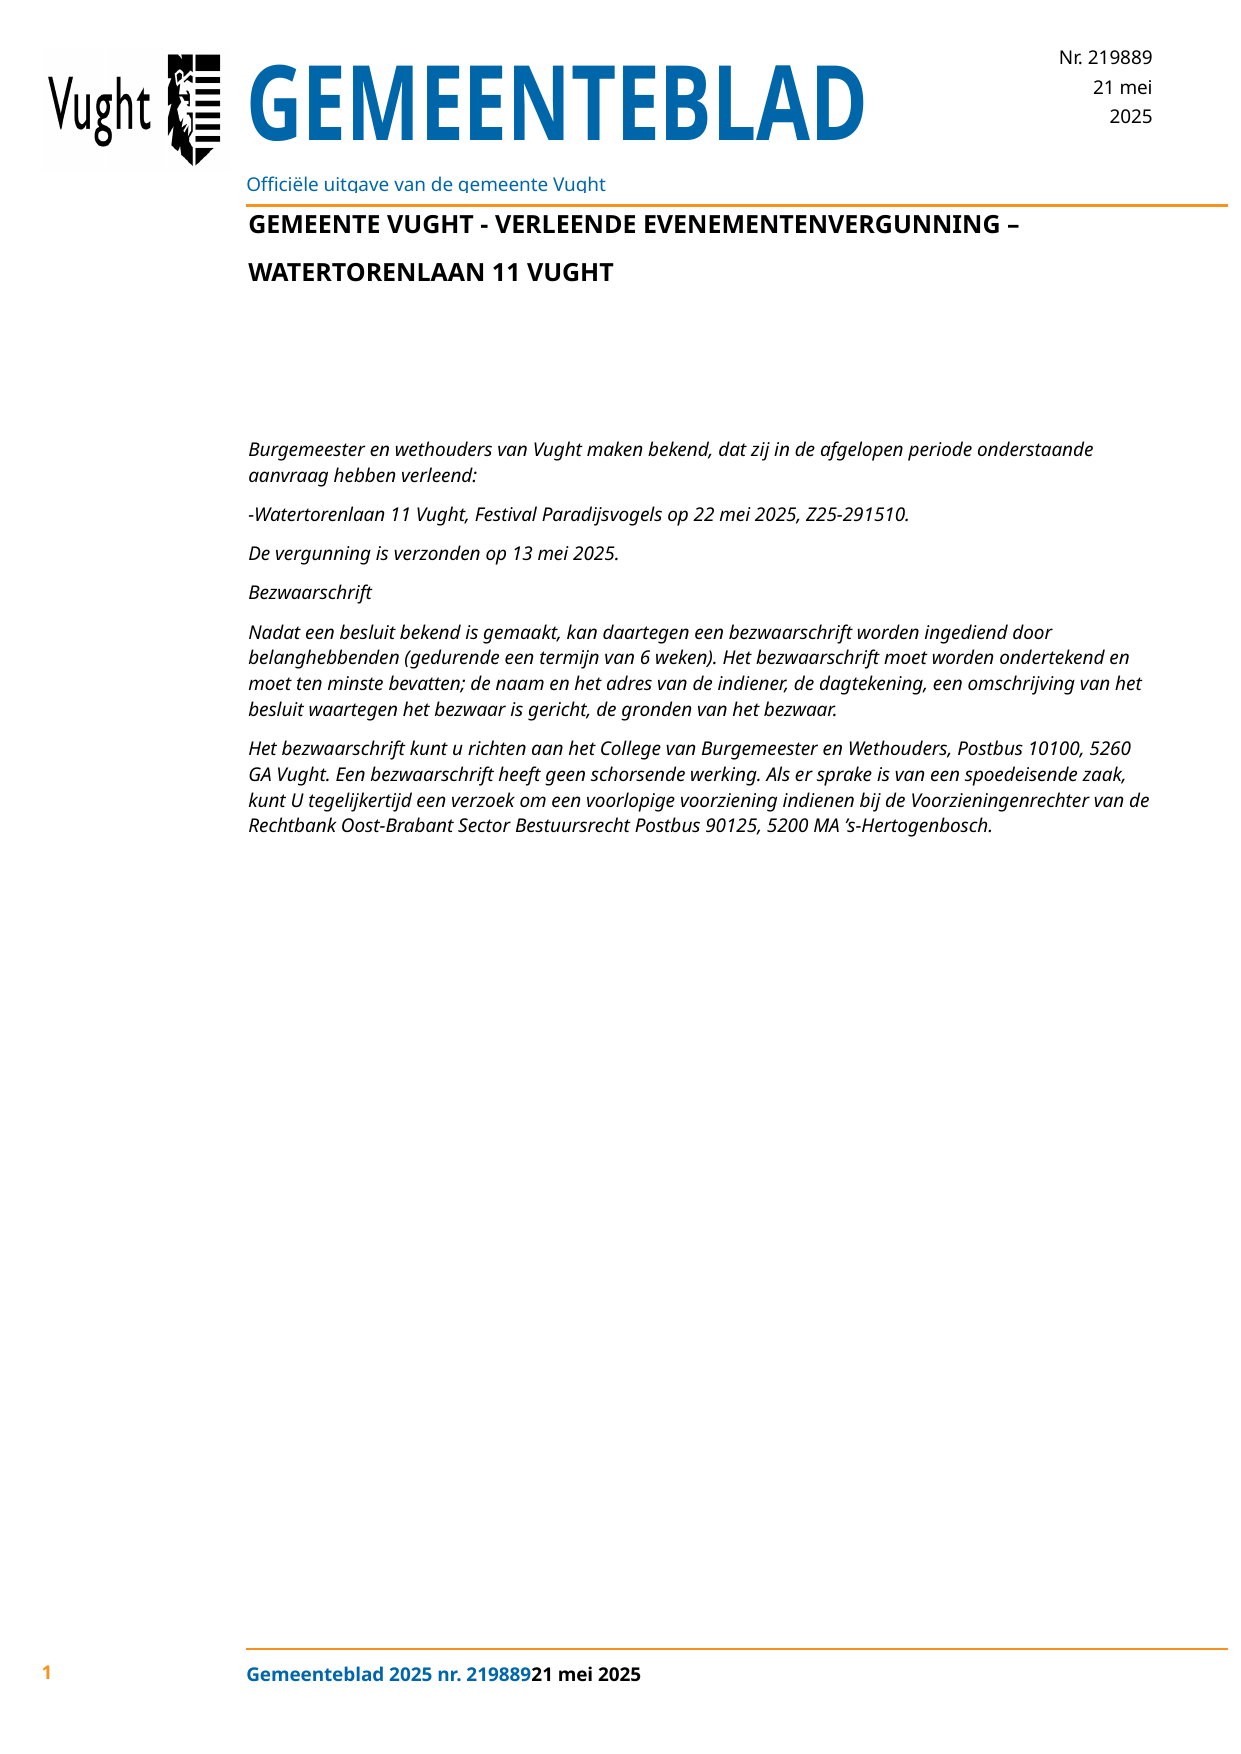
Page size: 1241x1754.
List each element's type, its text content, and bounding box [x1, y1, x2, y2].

picture [41, 47, 231, 172]
text Het bezwaarschrift kunt u richten aan het College van Burgemeester en Wethouders, Postbus 10100, 5260 GA Vught. Een bezwaarschrift heeft geen schorsende werking. Als er sprake is van een spoedeisende zaak, kunt U tegelijkertijd een verzoek om een voorlopige voorziening indienen bij de Voorzieningenrechter van de Rechtbank Oost-Brabant Sector Bestuursrecht Postbus 90125, 5200 MA ’s-Hertogenbosch. [248, 735, 1152, 838]
text -Watertorenlaan 11 Vught, Festival Paradijsvogels op 22 mei 2025, Z25-291510. [248, 501, 1152, 527]
text Bezwaarschrift [248, 579, 1152, 605]
text Burgemeester en wethouders van Vught maken bekend, dat zij in de afgelopen periode onderstaande aanvraag hebben verleend: [248, 436, 1152, 487]
text GEMEENTE VUGHT - VERLEENDE EVENEMENTENVERGUNNING –WATERTORENLAAN 11 VUGHT [248, 207, 1152, 288]
text Nadat een besluit bekend is gemaakt, kan daartegen een bezwaarschrift worden ingediend door belanghebbenden (gedurende een termijn van 6 weken). Het bezwaarschrift moet worden ondertekend en moet ten minste bevatten; de naam en het adres van de indiener, de dagtekening, een omschrijving van het besluit waartegen het bezwaar is gericht, de gronden van het bezwaar. [248, 619, 1152, 722]
text De vergunning is verzonden op 13 mei 2025. [248, 540, 1152, 566]
